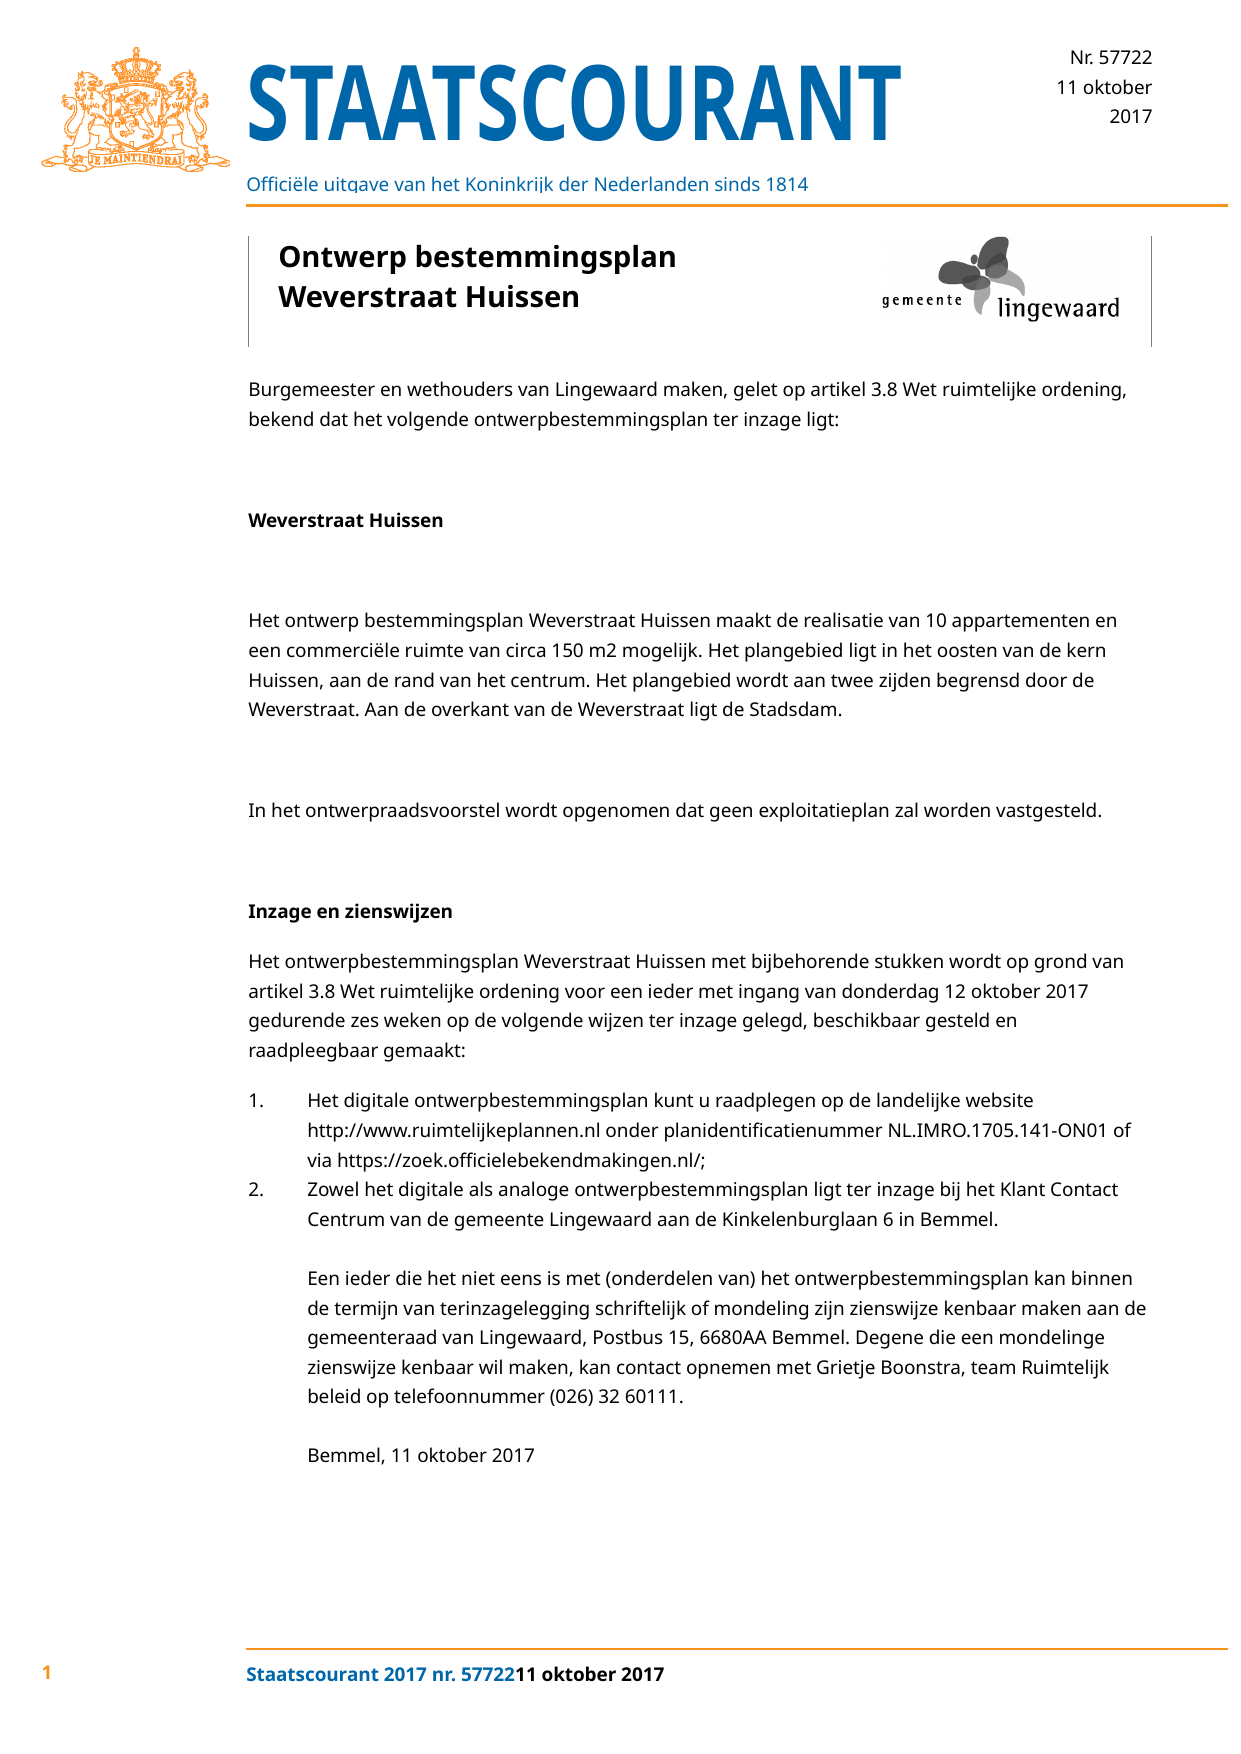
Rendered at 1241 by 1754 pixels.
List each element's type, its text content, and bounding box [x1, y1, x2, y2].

text Het ontwerp bestemmingsplan Weverstraat Huissen maakt de realisatie van 10 appartementen en een commerciële ruimte van circa 150 m2 mogelijk. Het plangebied ligt in het oosten van de kern Huissen, aan de rand van het centrum. Het plangebied wordt aan twee zijden begrensd door de Weverstraat. Aan de overkant van de Weverstraat ligt de Stadsdam. [248, 608, 1152, 722]
table_header Ontwerp bestemmingsplan Weverstraat Huissen [249, 236, 850, 347]
picture [882, 236, 1119, 322]
text Inzage en zienswijzen [248, 898, 1152, 924]
list Een ieder die het niet eens is met (onderdelen van) het ontwerpbestemmingsplan kan binnen de termijn van terinzagelegging schriftelijk of mondeling zijn zienswijze kenbaar maken aan de gemeenteraad van Lingewaard, Postbus 15, 6680AA Bemmel. Degene die een mondelinge zienswijze kenbaar wil maken, kan contact opnemen met Grietje Boonstra, team Ruimtelijk beleid op telefoonnummer (026) 32 60111. [248, 1265, 1152, 1409]
list Bemmel, 11 oktober 2017 [248, 1443, 1152, 1468]
list Het digitale ontwerpbestemmingsplan kunt u raadplegen op de landelijke website http://www.ruimtelijkeplannen.nl onder planidentificatienummer NL.IMRO.1705.141-ON01 of via https://zoek.officielebekendmakingen.nl/; [248, 1088, 1152, 1173]
text Weverstraat Huissen [248, 507, 1152, 533]
text Burgemeester en wethouders van Lingewaard maken, gelet op artikel 3.8 Wet ruimtelijke ordening, bekend dat het volgende ontwerpbestemmingsplan ter inzage ligt: [248, 376, 1152, 432]
picture [41, 47, 231, 172]
text In het ontwerpraadsvoorstel wordt opgenomen dat geen exploitatieplan zal worden vastgesteld. [248, 797, 1152, 823]
list Zowel het digitale als analoge ontwerpbestemmingsplan ligt ter inzage bij het Klant Contact Centrum van de gemeente Lingewaard aan de Kinkelenburglaan 6 in Bemmel. [248, 1176, 1152, 1232]
table_header [850, 236, 1151, 347]
text Het ontwerpbestemmingsplan Weverstraat Huissen met bijbehorende stukken wordt op grond van artikel 3.8 Wet ruimtelijke ordening voor een ieder met ingang van donderdag 12 oktober 2017 gedurende zes weken op de volgende wijzen ter inzage gelegd, beschikbaar gesteld en raadpleegbaar gemaakt: [248, 948, 1152, 1063]
